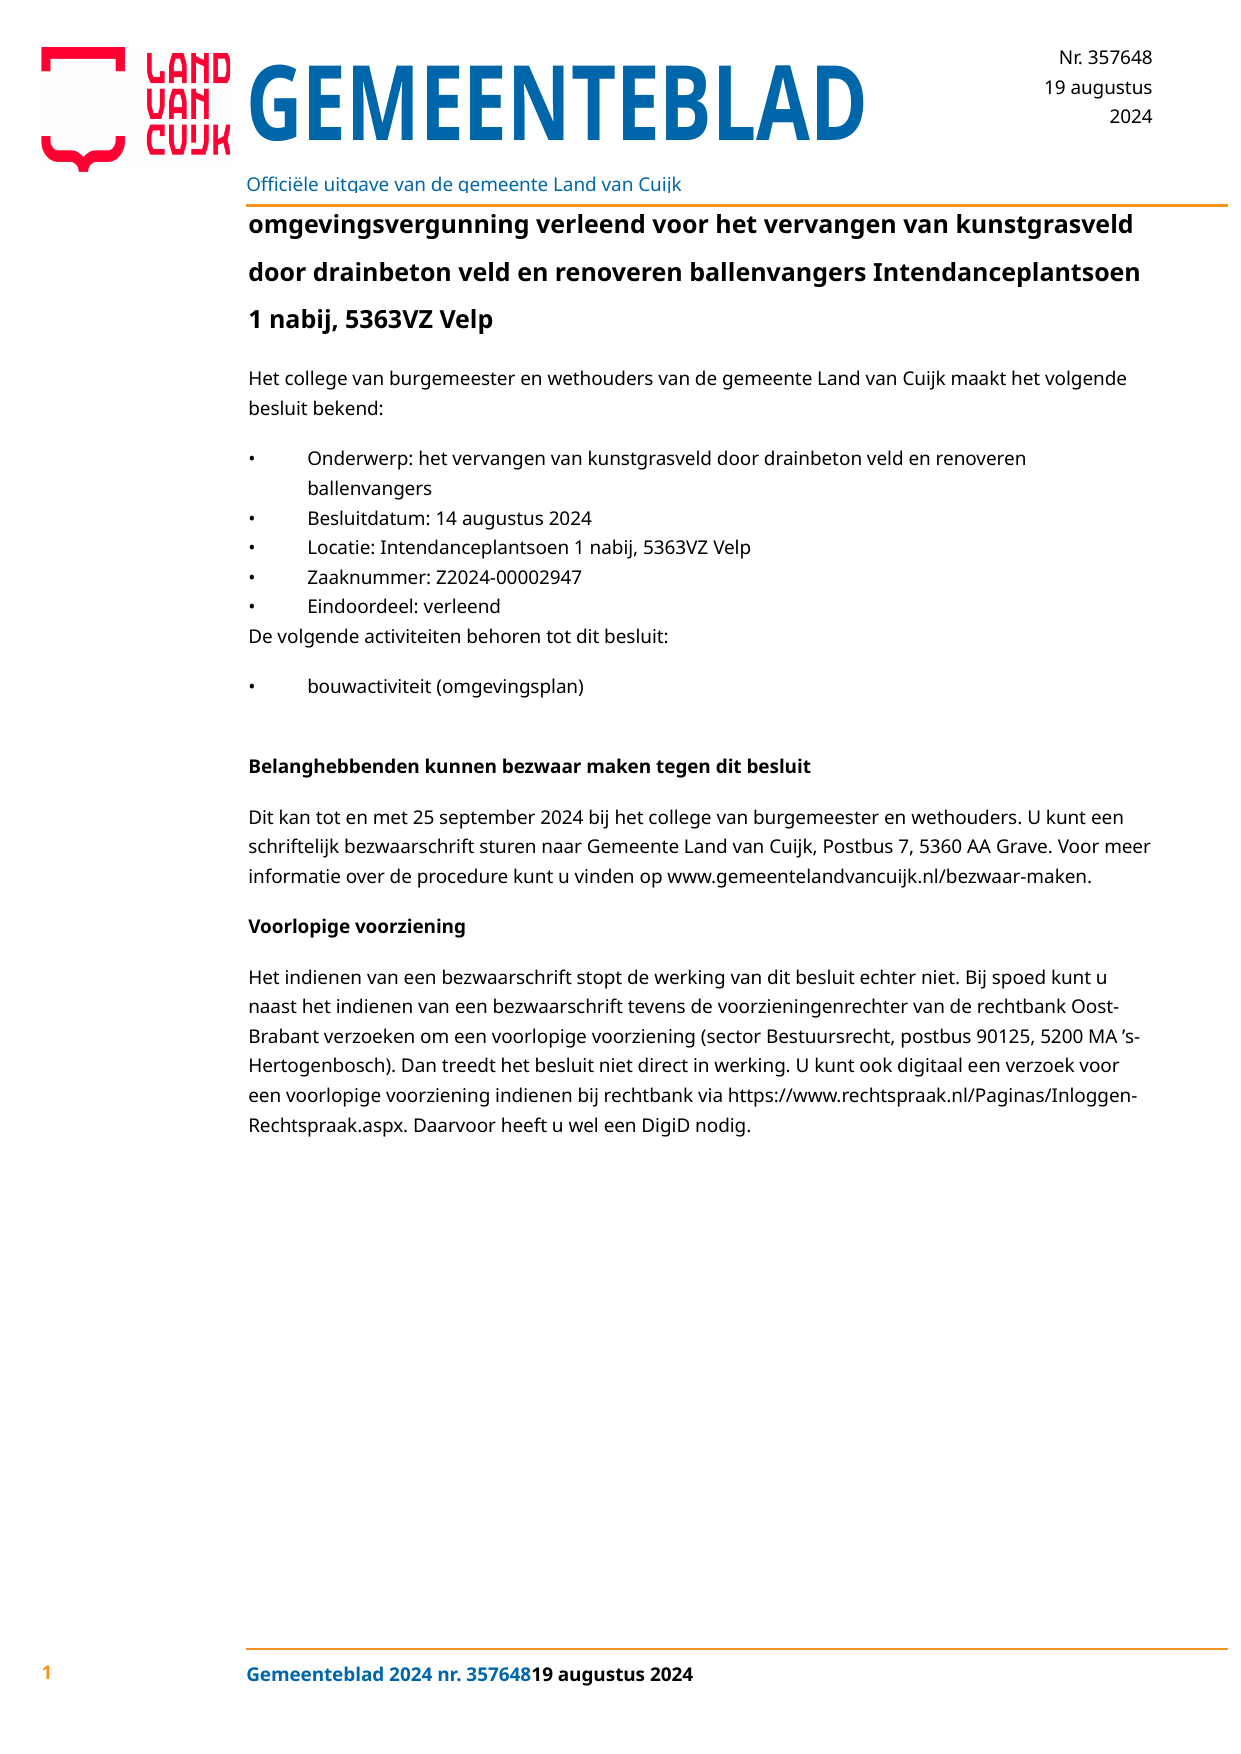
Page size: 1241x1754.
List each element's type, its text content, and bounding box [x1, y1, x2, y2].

text Het college van burgemeester en wethouders van de gemeente Land van Cuijk maakt het volgende besluit bekend: [248, 366, 1152, 421]
text omgevingsvergunning verleend voor het vervangen van kunstgrasveld door drainbeton veld en renoveren ballenvangers Intendanceplantsoen 1 nabij, 5363VZ Velp [248, 207, 1152, 336]
text Belanghebbenden kunnen bezwaar maken tegen dit besluit [248, 753, 1152, 779]
list bouwactiviteit (omgevingsplan) [248, 673, 1152, 699]
picture [41, 47, 231, 172]
list Locatie: Intendanceplantsoen 1 nabij, 5363VZ Velp [248, 534, 1152, 560]
list Zaaknummer: Z2024-00002947 [248, 564, 1152, 589]
list Besluitdatum: 14 augustus 2024 [248, 505, 1152, 530]
text De volgende activiteiten behoren tot dit besluit: [248, 623, 1152, 649]
text Dit kan tot en met 25 september 2024 bij het college van burgemeester en wethouders. U kunt een schriftelijk bezwaarschrift sturen naar Gemeente Land van Cuijk, Postbus 7, 5360 AA Grave. Voor meer informatie over de procedure kunt u vinden op www.gemeentelandvancuijk.nl/bezwaar-maken. [248, 804, 1152, 889]
text Voorlopige voorziening [248, 913, 1152, 939]
list Eindoordeel: verleend [248, 593, 1152, 619]
text Het indienen van een bezwaarschrift stopt de werking van dit besluit echter niet. Bij spoed kunt u naast het indienen van een bezwaarschrift tevens de voorzieningenrechter van de rechtbank Oost-Brabant verzoeken om een voorlopige voorziening (sector Bestuursrecht, postbus 90125, 5200 MA ’s-Hertogenbosch). Dan treedt het besluit niet direct in werking. U kunt ook digitaal een verzoek voor een voorlopige voorziening indienen bij rechtbank via https://www.rechtspraak.nl/Paginas/Inloggen-Rechtspraak.aspx. Daarvoor heeft u wel een DigiD nodig. [248, 964, 1152, 1137]
list Onderwerp: het vervangen van kunstgrasveld door drainbeton veld en renoveren ballenvangers [248, 446, 1152, 501]
